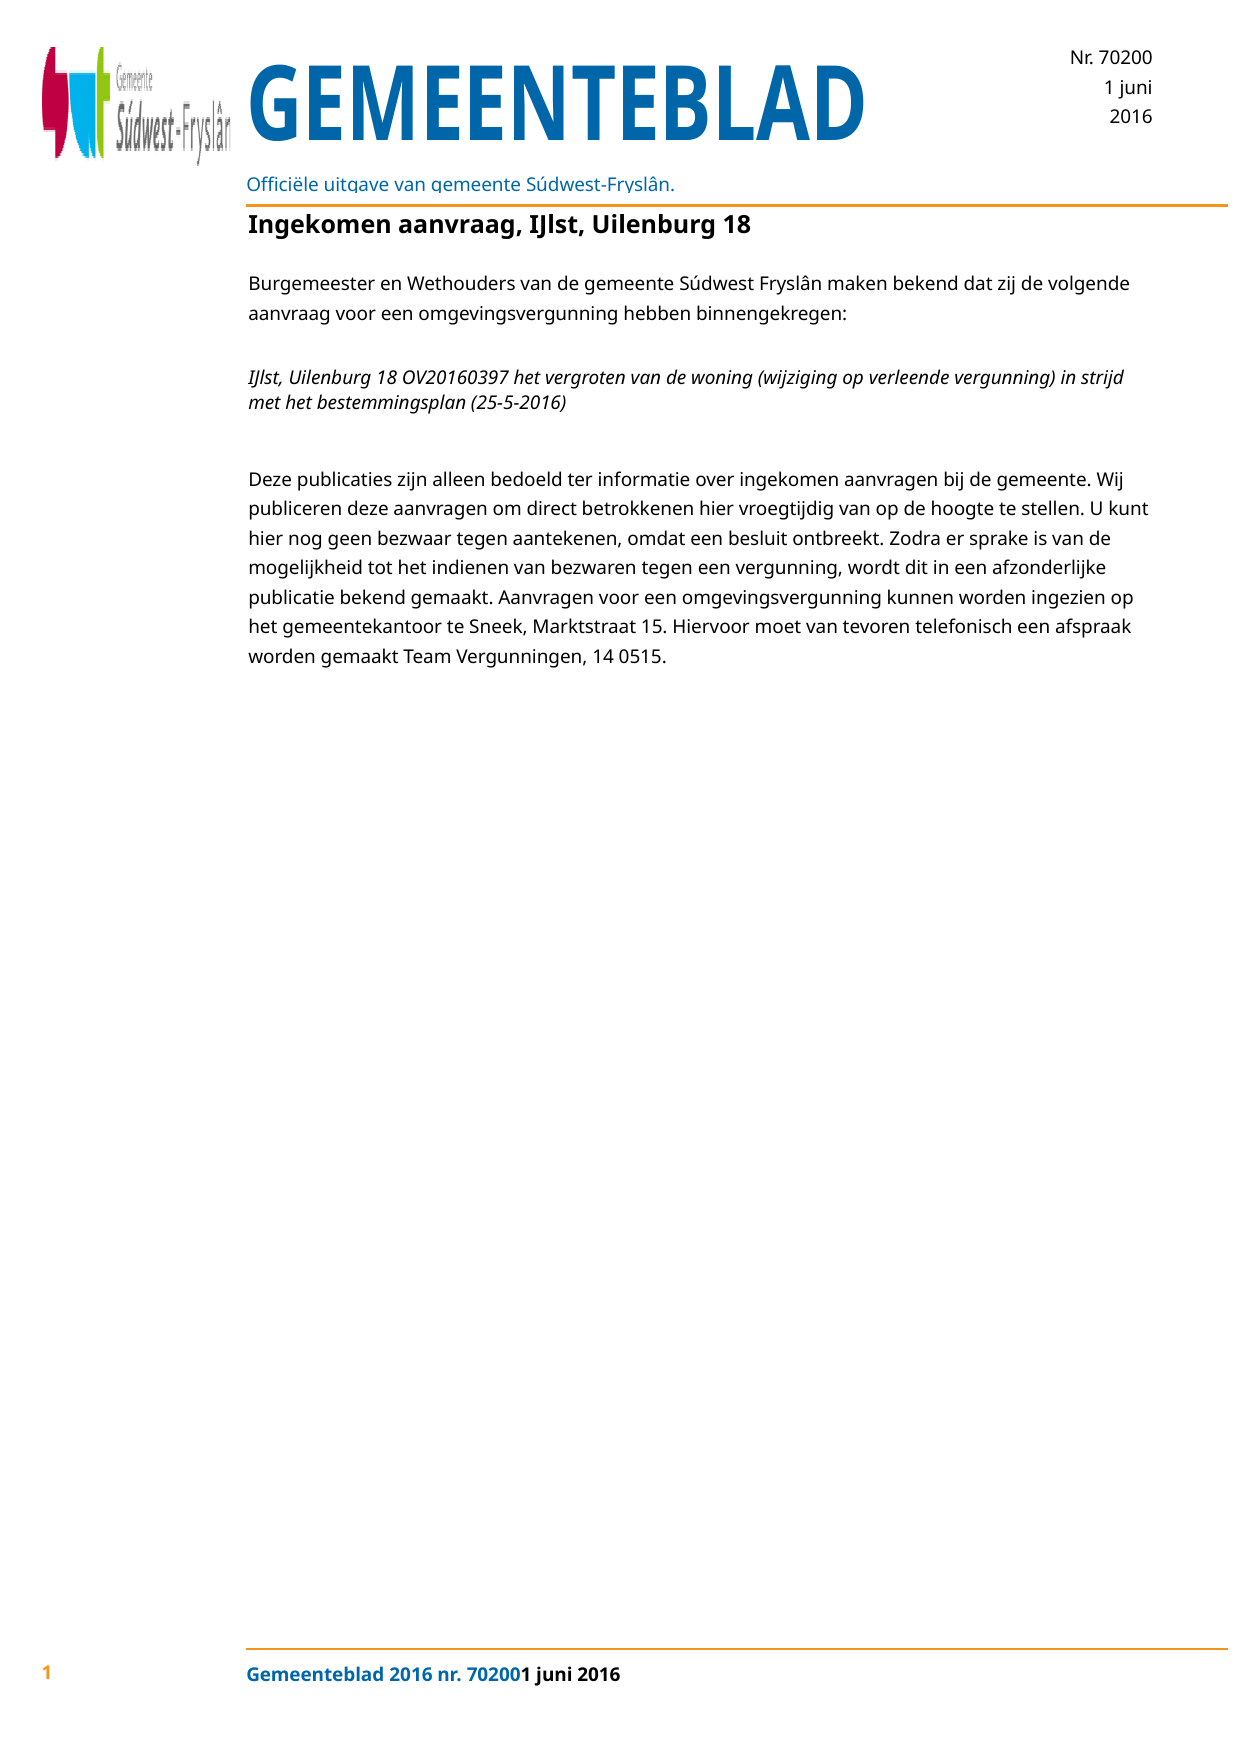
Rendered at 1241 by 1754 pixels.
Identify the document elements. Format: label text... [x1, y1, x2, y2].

text Ingekomen aanvraag, IJlst, Uilenburg 18 [248, 207, 1152, 241]
picture [41, 47, 231, 172]
text Burgemeester en Wethouders van de gemeente Súdwest Fryslân maken bekend dat zij de volgende aanvraag voor een omgevingsvergunning hebben binnengekregen: [248, 270, 1152, 326]
text IJlst, Uilenburg 18 OV20160397 het vergroten van de woning (wijziging op verleende vergunning) in strijd met het bestemmingsplan (25-5-2016) [248, 364, 1152, 415]
text Deze publicaties zijn alleen bedoeld ter informatie over ingekomen aanvragen bij de gemeente. Wij publiceren deze aanvragen om direct betrokkenen hier vroegtijdig van op de hoogte te stellen. U kunt hier nog geen bezwaar tegen aantekenen, omdat een besluit ontbreekt. Zodra er sprake is van de mogelijkheid tot het indienen van bezwaren tegen een vergunning, wordt dit in een afzonderlijke publicatie bekend gemaakt. Aanvragen voor een omgevingsvergunning kunnen worden ingezien op het gemeentekantoor te Sneek, Marktstraat 15. Hiervoor moet van tevoren telefonisch een afspraak worden gemaakt Team Vergunningen, 14 0515. [248, 466, 1152, 669]
